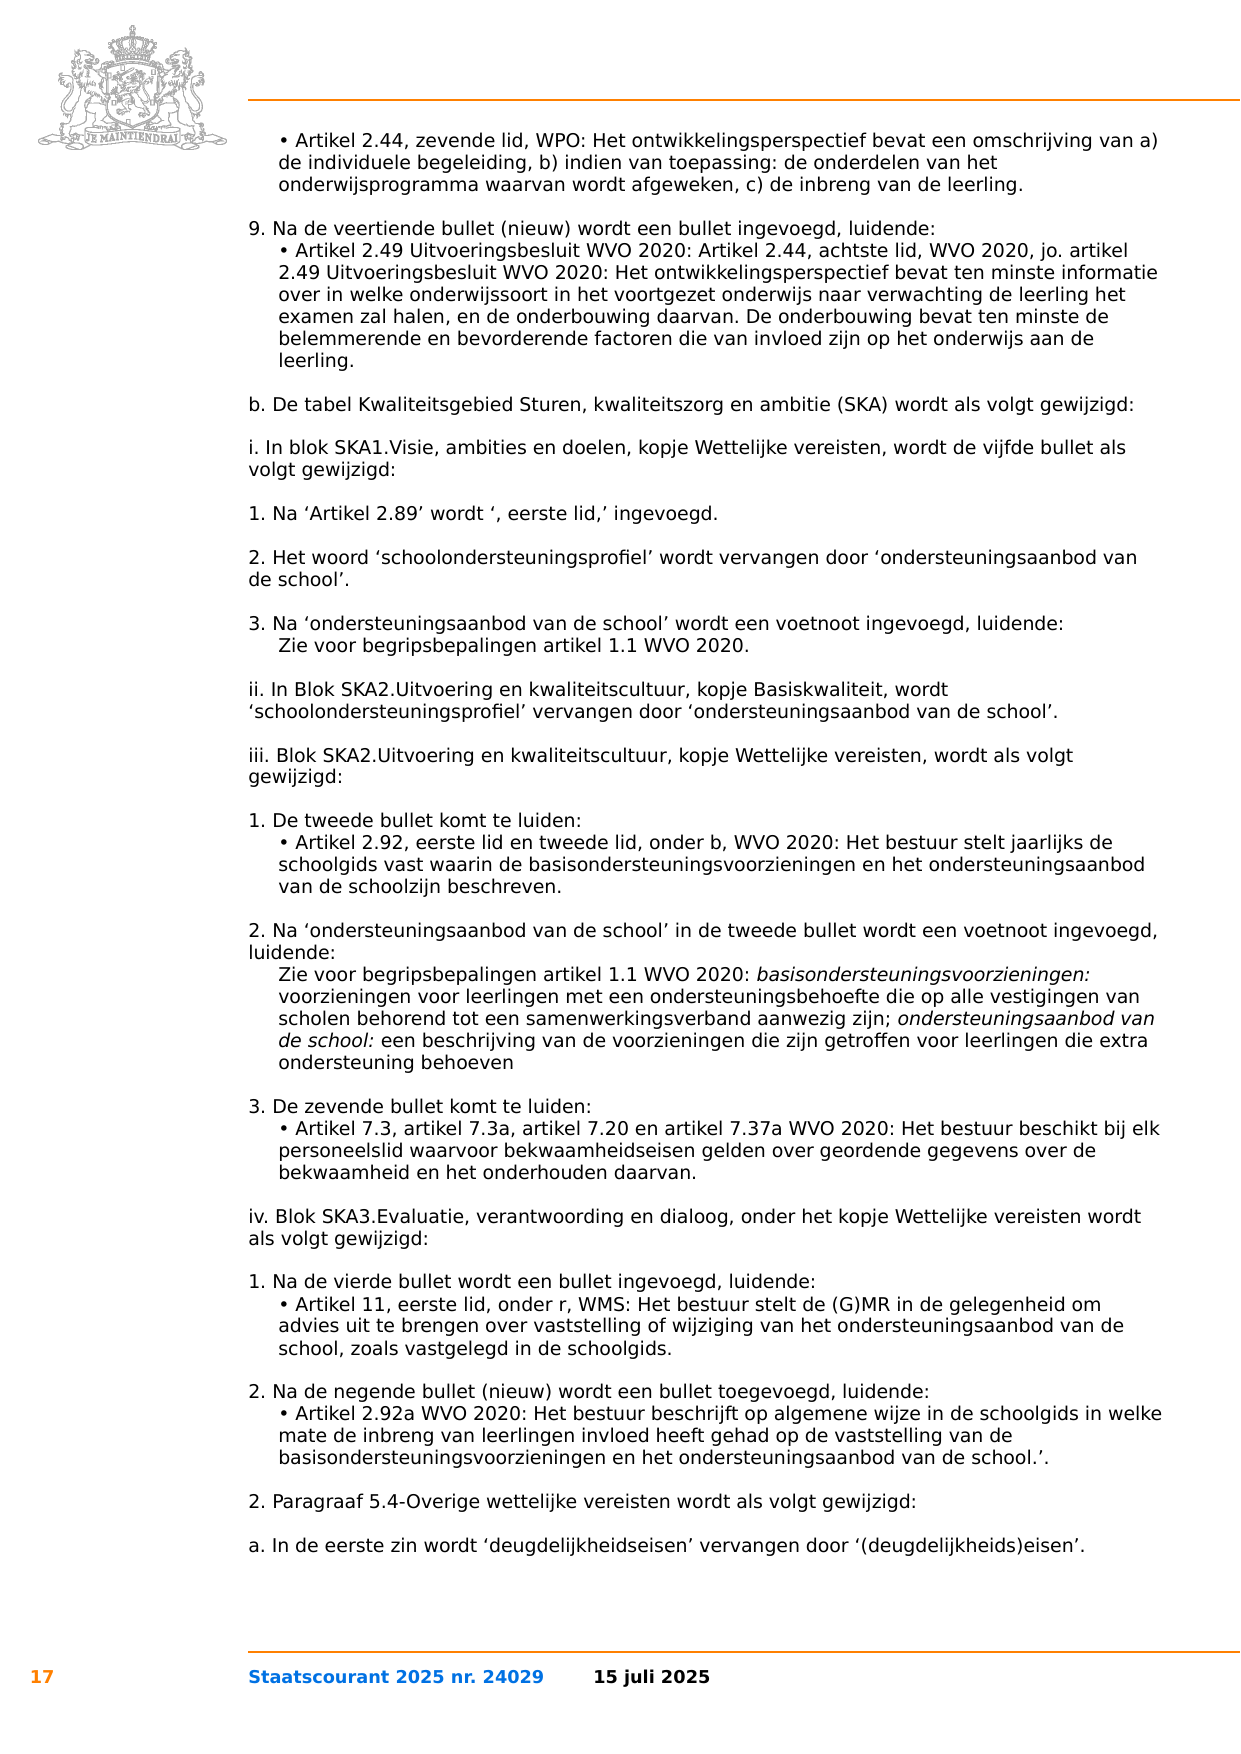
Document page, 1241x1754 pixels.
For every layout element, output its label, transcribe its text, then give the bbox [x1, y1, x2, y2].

text 1. Na de vierde bullet wordt een bullet ingevoegd, luidende: [248, 1271, 1163, 1293]
text iii. Blok SKA2.Uitvoering en kwaliteitscultuur, kopje Wettelijke vereisten, wordt als volgt gewijzigd: [248, 744, 1163, 788]
text • Artikel 11, eerste lid, onder r, WMS: Het bestuur stelt de (G)MR in de gelegenheid om advies uit te brengen over vaststelling of wijziging van het ondersteuningsaanbod van de school, zoals vastgelegd in de schoolgids. [278, 1293, 1163, 1359]
text 1. Na ‘Artikel 2.89’ wordt ‘, eerste lid,’ ingevoegd. [248, 503, 1163, 525]
text 2. Het woord ‘schoolondersteuningsprofiel’ wordt vervangen door ‘ondersteuningsaanbod van de school’. [248, 547, 1163, 591]
text i. In blok SKA1.Visie, ambities en doelen, kopje Wettelijke vereisten, wordt de vijfde bullet als volgt gewijzigd: [248, 437, 1163, 481]
text • Artikel 2.92a WVO 2020: Het bestuur beschrijft op algemene wijze in de schoolgids in welke mate de inbreng van leerlingen invloed heeft gehad op de vaststelling van de basisondersteuningsvoorzieningen en het ondersteuningsaanbod van de school.’. [278, 1403, 1163, 1469]
text • Artikel 2.92, eerste lid en tweede lid, onder b, WVO 2020: Het bestuur stelt jaarlijks de schoolgids vast waarin de basisondersteuningsvoorzieningen en het ondersteuningsaanbod van de schoolzijn beschreven. [278, 832, 1163, 898]
text • Artikel 2.44, zevende lid, WPO: Het ontwikkelingsperspectief bevat een omschrijving van a) de individuele begeleiding, b) indien van toepassing: de onderdelen van het onderwijsprogramma waarvan wordt afgeweken, c) de inbreng van de leerling. [278, 130, 1163, 196]
text 3. Na ‘ondersteuningsaanbod van de school’ wordt een voetnoot ingevoegd, luidende: [248, 613, 1163, 635]
text 9. Na de veertiende bullet (nieuw) wordt een bullet ingevoegd, luidende: [248, 218, 1163, 240]
text 2. Na de negende bullet (nieuw) wordt een bullet toegevoegd, luidende: [248, 1381, 1163, 1403]
text 1. De tweede bullet komt te luiden: [248, 810, 1163, 832]
text Zie voor begripsbepalingen artikel 1.1 WVO 2020: basisondersteuningsvoorzieningen: voorzieningen voor leerlingen met een ondersteuningsbehoefte die op alle vestigingen van scholen behorend tot een samenwerkingsverband aanwezig zijn; ondersteuningsaanbod van de school: een beschrijving van de voorzieningen die zijn getroffen voor leerlingen die extra ondersteuning behoeven [278, 964, 1163, 1074]
text 2. Paragraaf 5.4-Overige wettelijke vereisten wordt als volgt gewijzigd: [248, 1491, 1163, 1513]
text • Artikel 2.49 Uitvoeringsbesluit WVO 2020: Artikel 2.44, achtste lid, WVO 2020, jo. artikel 2.49 Uitvoeringsbesluit WVO 2020: Het ontwikkelingsperspectief bevat ten minste informatie over in welke onderwijssoort in het voortgezet onderwijs naar verwachting de leerling het examen zal halen, en de onderbouwing daarvan. De onderbouwing bevat ten minste de belemmerende en bevorderende factoren die van invloed zijn op het onderwijs aan de leerling. [278, 240, 1163, 372]
text Zie voor begripsbepalingen artikel 1.1 WVO 2020. [278, 635, 1163, 657]
text b. De tabel Kwaliteitsgebied Sturen, kwaliteitszorg en ambitie (SKA) wordt als volgt gewijzigd: [248, 393, 1163, 415]
text 2. Na ‘ondersteuningsaanbod van de school’ in de tweede bullet wordt een voetnoot ingevoegd, luidende: [248, 920, 1163, 964]
text iv. Blok SKA3.Evaluatie, verantwoording en dialoog, onder het kopje Wettelijke vereisten wordt als volgt gewijzigd: [248, 1206, 1163, 1249]
text ii. In Blok SKA2.Uitvoering en kwaliteitscultuur, kopje Basiskwaliteit, wordt ‘schoolondersteuningsprofiel’ vervangen door ‘ondersteuningsaanbod van de school’. [248, 679, 1163, 723]
text a. In de eerste zin wordt ‘deugdelijkheidseisen’ vervangen door ‘(deugdelijkheids)eisen’. [248, 1535, 1163, 1557]
picture [38, 25, 227, 150]
text • Artikel 7.3, artikel 7.3a, artikel 7.20 en artikel 7.37a WVO 2020: Het bestuur beschikt bij elk personeelslid waarvoor bekwaamheidseisen gelden over geordende gegevens over de bekwaamheid en het onderhouden daarvan. [278, 1118, 1163, 1184]
text 3. De zevende bullet komt te luiden: [248, 1096, 1163, 1118]
